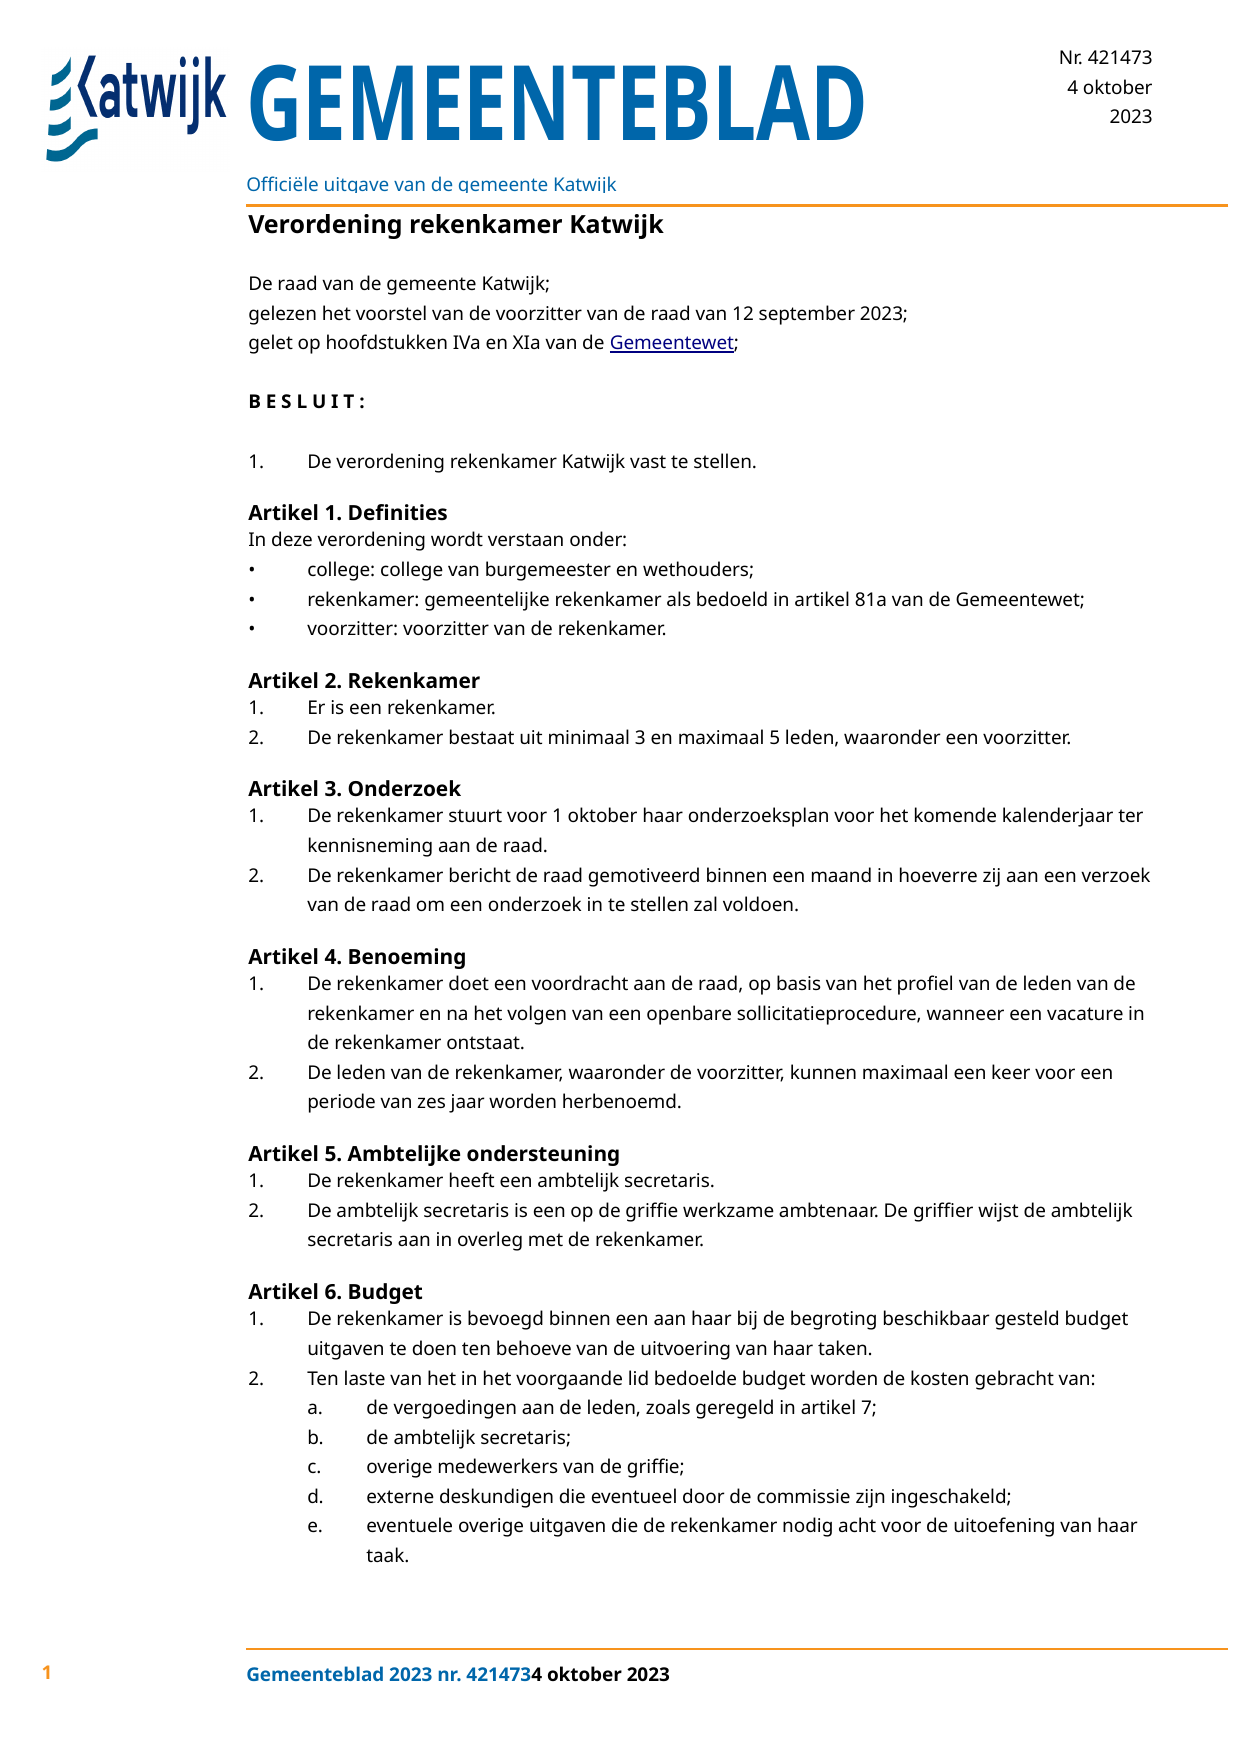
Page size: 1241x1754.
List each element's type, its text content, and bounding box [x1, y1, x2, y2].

list voorzitter: voorzitter van de rekenkamer. [248, 615, 1152, 641]
list de ambtelijk secretaris; [307, 1424, 1152, 1449]
list overige medewerkers van de griffie; [307, 1453, 1152, 1479]
text B E S L U I T : [248, 389, 1152, 414]
text Artikel 2. Rekenkamer [248, 666, 1152, 694]
list De rekenkamer is bevoegd binnen een aan haar bij de begroting beschikbaar gesteld budget uitgaven te doen ten behoeve van de uitvoering van haar taken. [248, 1306, 1152, 1361]
text Artikel 6. Budget [248, 1277, 1152, 1306]
text In deze verordening wordt verstaan onder: [248, 527, 1152, 552]
text Artikel 1. Definities [248, 498, 1152, 527]
list De ambtelijk secretaris is een op de griffie werkzame ambtenaar. De griffier wijst de ambtelijk secretaris aan in overleg met de rekenkamer. [248, 1197, 1152, 1252]
text Artikel 4. Benoeming [248, 942, 1152, 970]
list college: college van burgemeester en wethouders; [248, 556, 1152, 582]
list rekenkamer: gemeentelijke rekenkamer als bedoeld in artikel 81a van de Gemeentewet; [248, 586, 1152, 612]
list Er is een rekenkamer. [248, 694, 1152, 720]
list eventuele overige uitgaven die de rekenkamer nodig acht voor de uitoefening van haar taak. [307, 1513, 1152, 1568]
list De leden van de rekenkamer, waaronder de voorzitter, kunnen maximaal een keer voor een periode van zes jaar worden herbenoemd. [248, 1059, 1152, 1114]
text gelet op hoofdstukken IVa en XIa van de Gemeentewet; [248, 329, 1152, 355]
list de vergoedingen aan de leden, zoals geregeld in artikel 7; [307, 1394, 1152, 1420]
text Artikel 5. Ambtelijke ondersteuning [248, 1139, 1152, 1167]
list De rekenkamer doet een voordracht aan de raad, op basis van het profiel van de leden van de rekenkamer en na het volgen van een openbare sollicitatieprocedure, wanneer een vacature in de rekenkamer ontstaat. [248, 970, 1152, 1055]
text Artikel 3. Onderzoek [248, 774, 1152, 803]
list Ten laste van het in het voorgaande lid bedoelde budget worden de kosten gebracht van: [248, 1365, 1152, 1390]
text De raad van de gemeente Katwijk; [248, 270, 1152, 296]
list De rekenkamer stuurt voor 1 oktober haar onderzoeksplan voor het komende kalenderjaar ter kennisneming aan de raad. [248, 803, 1152, 858]
picture [41, 47, 231, 172]
text gelezen het voorstel van de voorzitter van de raad van 12 september 2023; [248, 300, 1152, 326]
list De verordening rekenkamer Katwijk vast te stellen. [248, 448, 1152, 473]
text Verordening rekenkamer Katwijk [248, 207, 1152, 241]
list externe deskundigen die eventueel door de commissie zijn ingeschakeld; [307, 1483, 1152, 1509]
list De rekenkamer bestaat uit minimaal 3 en maximaal 5 leden, waaronder een voorzitter. [248, 724, 1152, 749]
list De rekenkamer bericht de raad gemotiveerd binnen een maand in hoeverre zij aan een verzoek van de raad om een onderzoek in te stellen zal voldoen. [248, 862, 1152, 917]
list De rekenkamer heeft een ambtelijk secretaris. [248, 1167, 1152, 1193]
